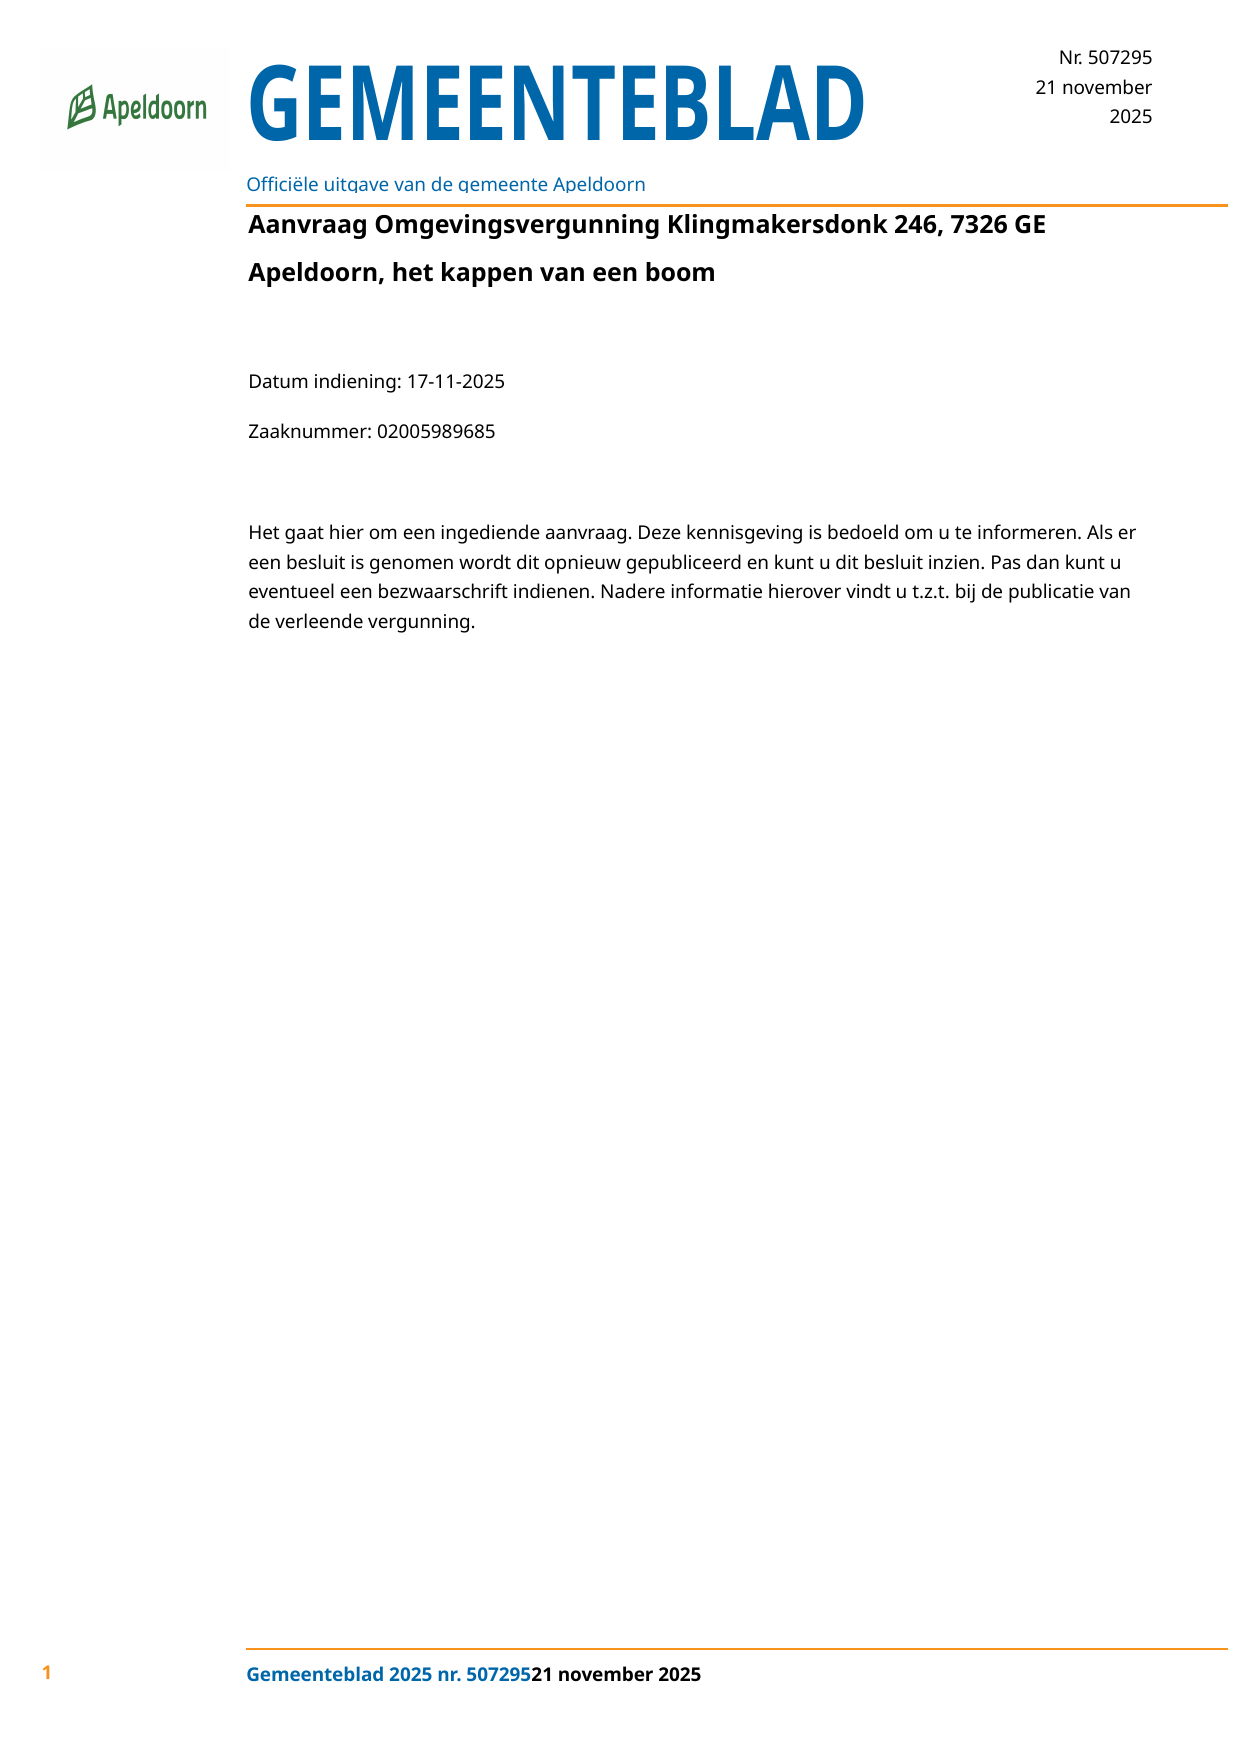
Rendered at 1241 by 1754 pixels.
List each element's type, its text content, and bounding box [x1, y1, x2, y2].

picture [41, 47, 231, 172]
text Datum indiening: 17-11-2025 [248, 368, 1152, 394]
text Aanvraag Omgevingsvergunning Klingmakersdonk 246, 7326 GE Apeldoorn, het kappen van een boom [248, 207, 1152, 288]
text Het gaat hier om een ingediende aanvraag. Deze kennisgeving is bedoeld om u te informeren. Als er een besluit is genomen wordt dit opnieuw gepubliceerd en kunt u dit besluit inzien. Pas dan kunt u eventueel een bezwaarschrift indienen. Nadere informatie hierover vindt u t.z.t. bij de publicatie van de verleende vergunning. [248, 519, 1152, 634]
text Zaaknummer: 02005989685 [248, 419, 1152, 444]
